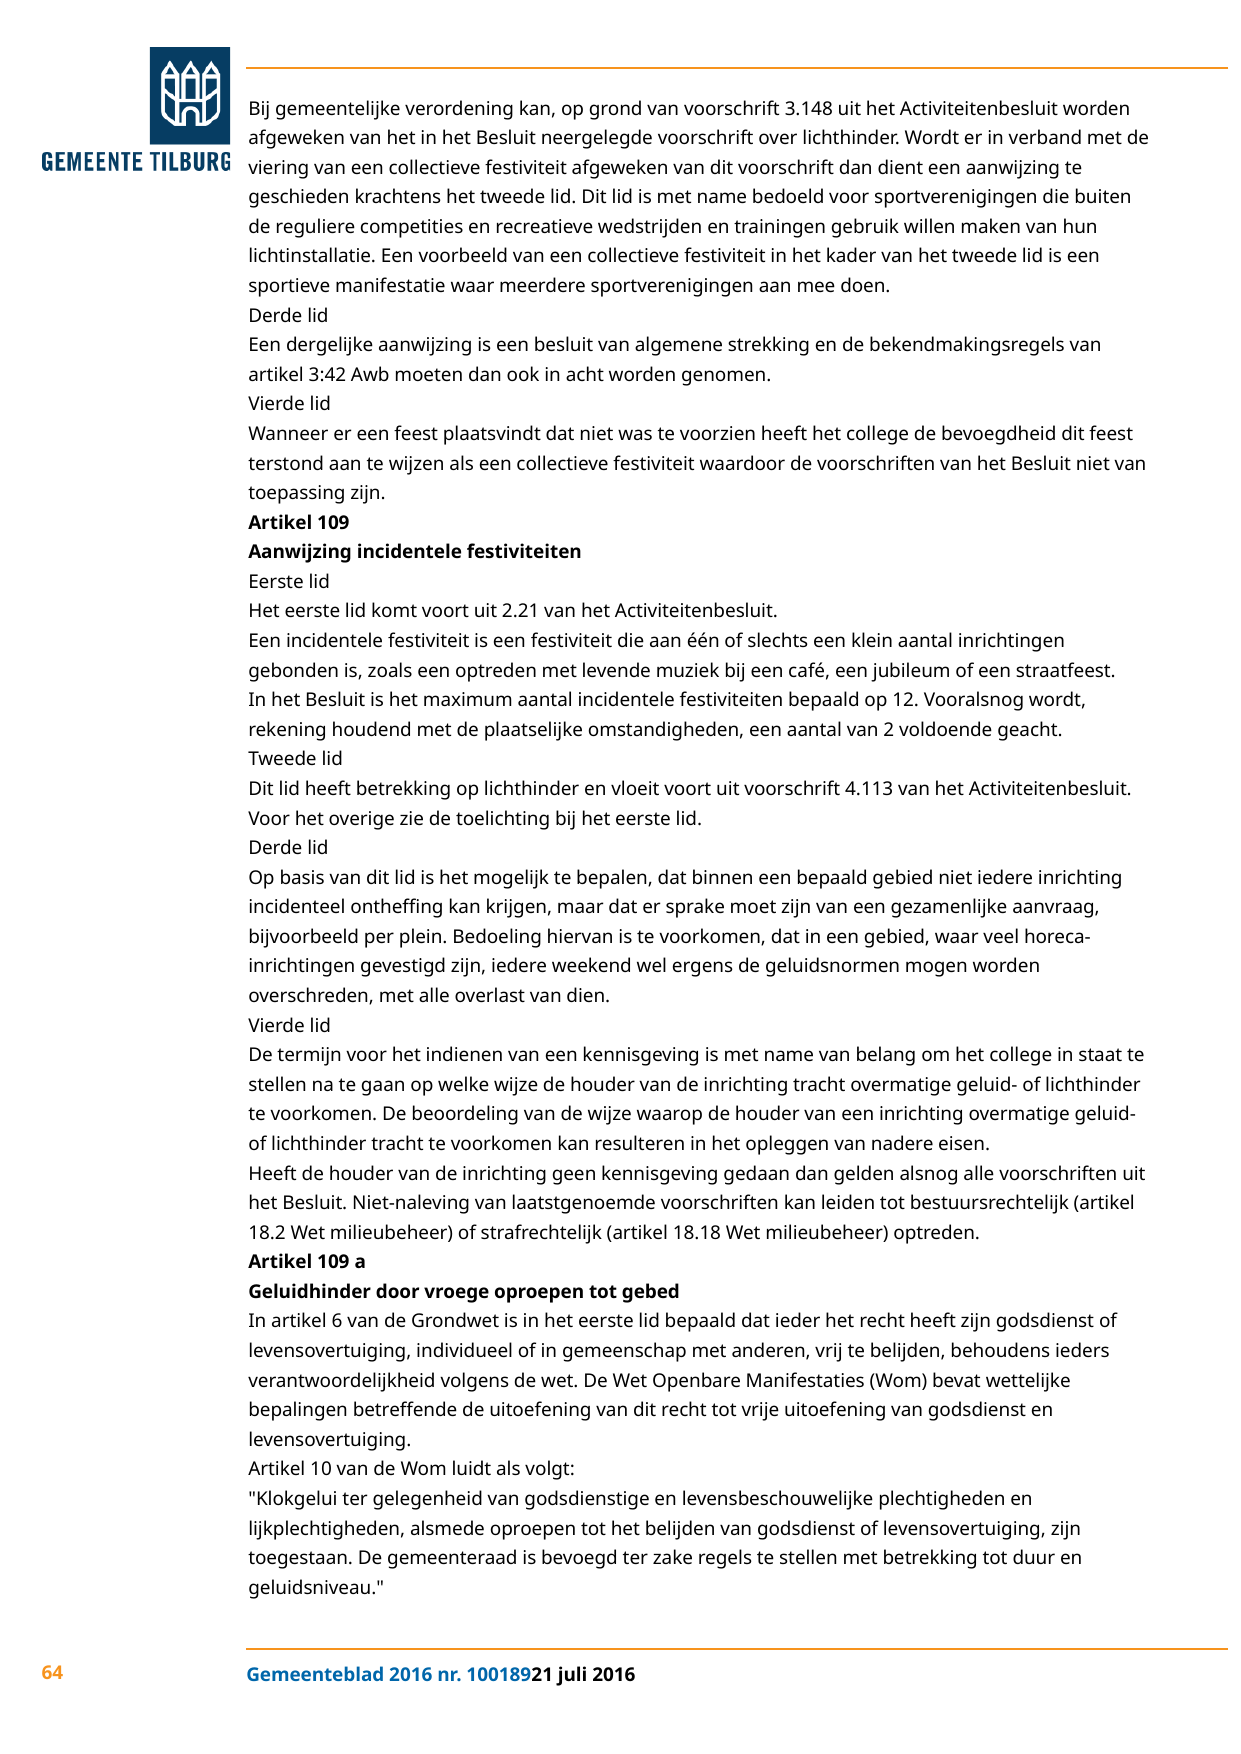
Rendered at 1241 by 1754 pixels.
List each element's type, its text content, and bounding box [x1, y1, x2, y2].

text Vierde lid [248, 391, 1152, 416]
text Een incidentele festiviteit is een festiviteit die aan één of slechts een klein aantal inrichtingen gebonden is, zoals een optreden met levende muziek bij een café, een jubileum of een straatfeest. [248, 627, 1152, 683]
text Een dergelijke aanwijzing is een besluit van algemene strekking en de bekendmakingsregels van artikel 3:42 Awb moeten dan ook in acht worden genomen. [248, 331, 1152, 387]
text Heeft de houder van de inrichting geen kennisgeving gedaan dan gelden alsnog alle voorschriften uit het Besluit. Niet-naleving van laatstgenoemde voorschriften kan leiden tot bestuursrechtelijk (artikel 18.2 Wet milieubeheer) of strafrechtelijk (artikel 18.18 Wet milieubeheer) optreden. [248, 1160, 1152, 1245]
text Artikel 109 a [248, 1248, 1152, 1274]
text Dit lid heeft betrekking op lichthinder en vloeit voort uit voorschrift 4.113 van het Activiteitenbesluit. Voor het overige zie de toelichting bij het eerste lid. [248, 775, 1152, 831]
text In het Besluit is het maximum aantal incidentele festiviteiten bepaald op 12. Vooralsnog wordt, rekening houdend met de plaatselijke omstandigheden, een aantal van 2 voldoende geacht. [248, 686, 1152, 742]
text Aanwijzing incidentele festiviteiten [248, 538, 1152, 564]
text Artikel 10 van de Wom luidt als volgt: [248, 1456, 1152, 1481]
text In artikel 6 van de Grondwet is in het eerste lid bepaald dat ieder het recht heeft zijn godsdienst of levensovertuiging, individueel of in gemeenschap met anderen, vrij te belijden, behoudens ieders verantwoordelijkheid volgens de wet. De Wet Openbare Manifestaties (Wom) bevat wettelijke bepalingen betreffende de uitoefening van dit recht tot vrije uitoefening van godsdienst en levensovertuiging. [248, 1308, 1152, 1452]
text "Klokgelui ter gelegenheid van godsdienstige en levensbeschouwelijke plechtigheden en lijkplechtigheden, alsmede oproepen tot het belijden van godsdienst of levensovertuiging, zijn toegestaan. De gemeenteraad is bevoegd ter zake regels te stellen met betrekking tot duur en geluidsniveau." [248, 1485, 1152, 1600]
text De termijn voor het indienen van een kennisgeving is met name van belang om het college in staat te stellen na te gaan op welke wijze de houder van de inrichting tracht overmatige geluid- of lichthinder te voorkomen. De beoordeling van de wijze waarop de houder van een inrichting overmatige geluid- of lichthinder tracht te voorkomen kan resulteren in het opleggen van nadere eisen. [248, 1041, 1152, 1156]
picture [41, 47, 231, 172]
text Derde lid [248, 834, 1152, 860]
text Eerste lid [248, 568, 1152, 594]
text Artikel 109 [248, 509, 1152, 535]
text Vierde lid [248, 1012, 1152, 1038]
text Bij gemeentelijke verordening kan, op grond van voorschrift 3.148 uit het Activiteitenbesluit worden afgeweken van het in het Besluit neergelegde voorschrift over lichthinder. Wordt er in verband met de viering van een collectieve festiviteit afgeweken van dit voorschrift dan dient een aanwijzing te geschieden krachtens het tweede lid. Dit lid is met name bedoeld voor sportverenigingen die buiten de reguliere competities en recreatieve wedstrijden en trainingen gebruik willen maken van hun lichtinstallatie. Een voorbeeld van een collectieve festiviteit in het kader van het tweede lid is een sportieve manifestatie waar meerdere sportverenigingen aan mee doen. [248, 95, 1152, 298]
text Derde lid [248, 302, 1152, 328]
text Het eerste lid komt voort uit 2.21 van het Activiteitenbesluit. [248, 598, 1152, 623]
text Tweede lid [248, 746, 1152, 771]
text Wanneer er een feest plaatsvindt dat niet was te voorzien heeft het college de bevoegdheid dit feest terstond aan te wijzen als een collectieve festiviteit waardoor de voorschriften van het Besluit niet van toepassing zijn. [248, 420, 1152, 505]
text Geluidhinder door vroege oproepen tot gebed [248, 1278, 1152, 1304]
text Op basis van dit lid is het mogelijk te bepalen, dat binnen een bepaald gebied niet iedere inrichting incidenteel ontheffing kan krijgen, maar dat er sprake moet zijn van een gezamenlijke aanvraag, bijvoorbeeld per plein. Bedoeling hiervan is te voorkomen, dat in een gebied, waar veel horeca-inrichtingen gevestigd zijn, iedere weekend wel ergens de geluidsnormen mogen worden overschreden, met alle overlast van dien. [248, 864, 1152, 1008]
